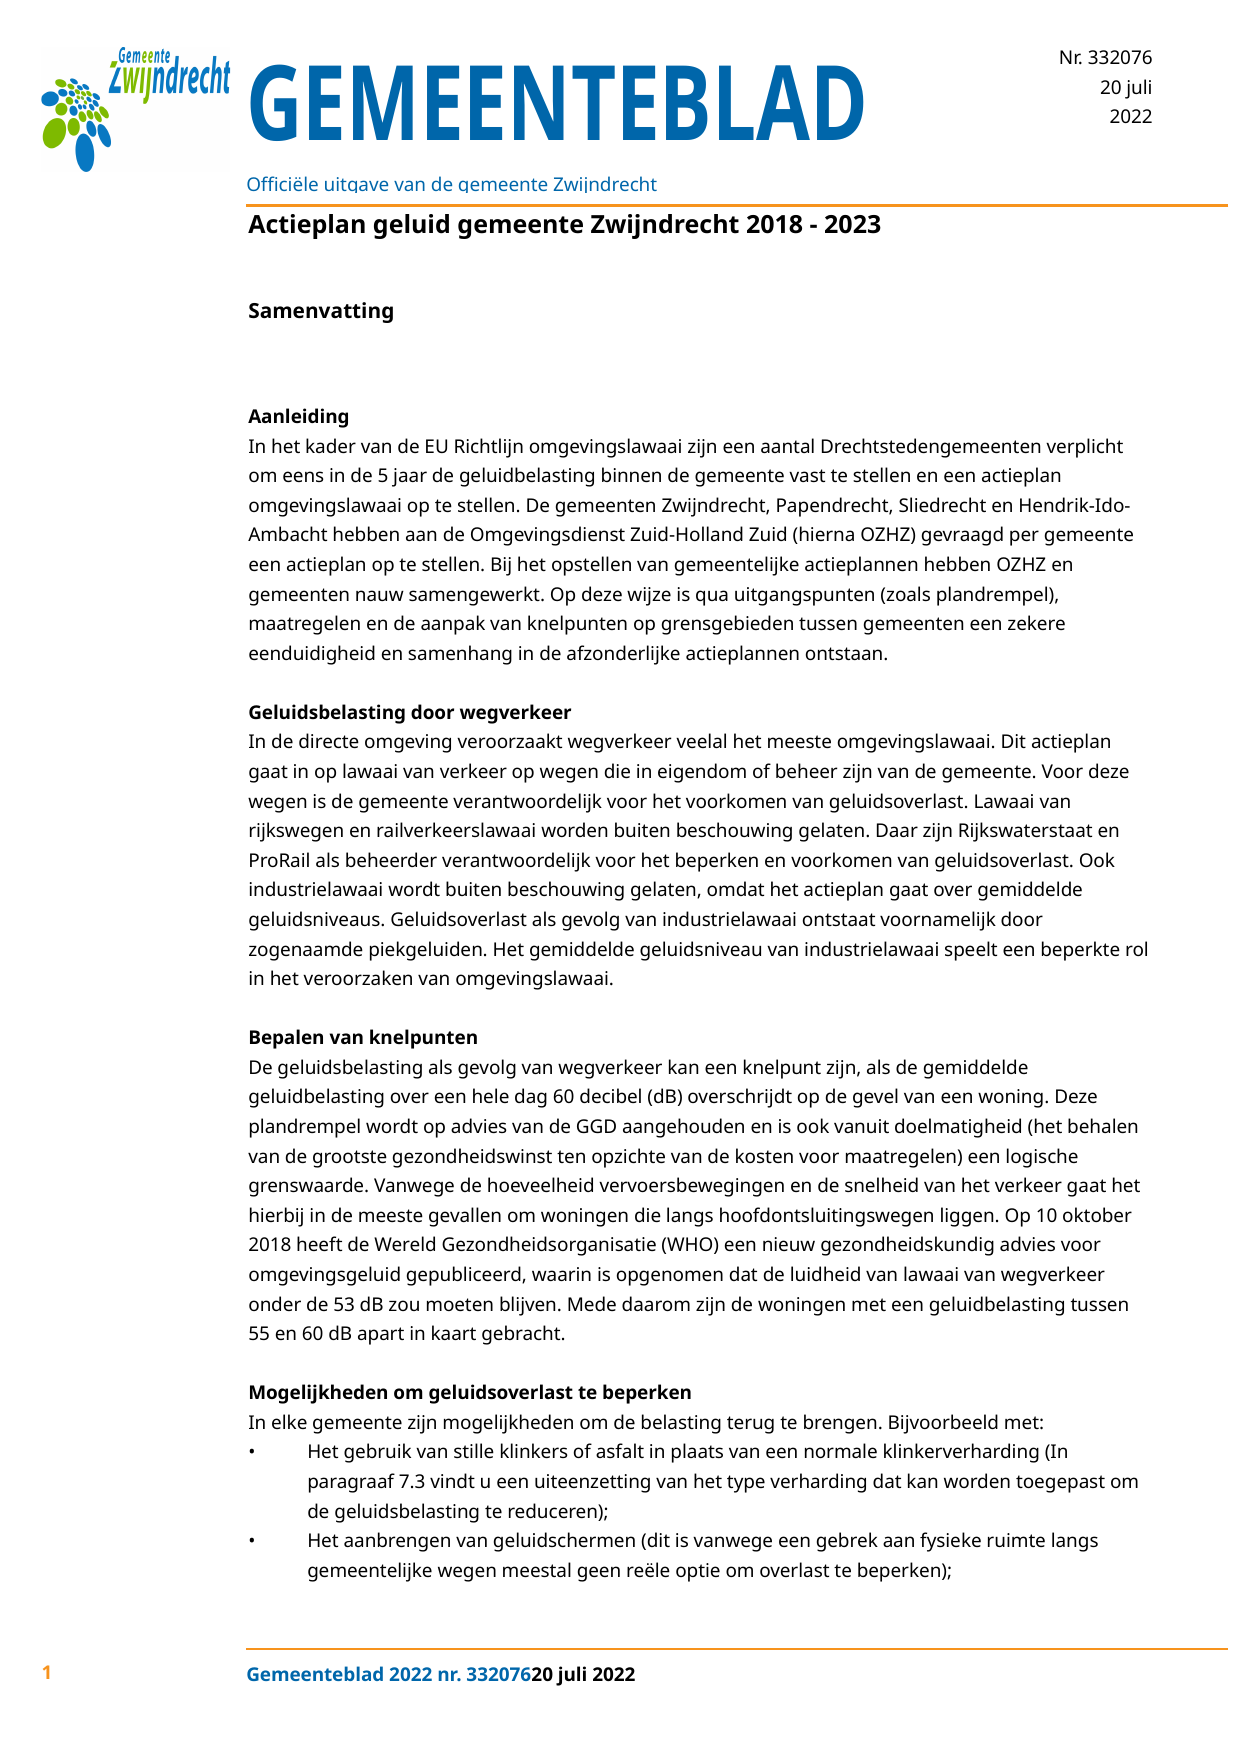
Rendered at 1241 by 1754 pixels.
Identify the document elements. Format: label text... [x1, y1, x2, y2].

text Bepalen van knelpunten [248, 1024, 1152, 1050]
list Het aanbrengen van geluidschermen (dit is vanwege een gebrek aan fysieke ruimte langs gemeentelijke wegen meestal geen reële optie om overlast te beperken); [248, 1527, 1152, 1583]
text In het kader van de EU Richtlijn omgevingslawaai zijn een aantal Drechtstedengemeenten verplicht om eens in de 5 jaar de geluidbelasting binnen de gemeente vast te stellen en een actieplan omgevingslawaai op te stellen. De gemeenten Zwijndrecht, Papendrecht, Sliedrecht en Hendrik-Ido-Ambacht hebben aan de Omgevingsdienst Zuid-Holland Zuid (hierna OZHZ) gevraagd per gemeente een actieplan op te stellen. Bij het opstellen van gemeentelijke actieplannen hebben OZHZ en gemeenten nauw samengewerkt. Op deze wijze is qua uitgangspunten (zoals plandrempel), maatregelen en de aanpak van knelpunten op grensgebieden tussen gemeenten een zekere eenduidigheid en samenhang in de afzonderlijke actieplannen ontstaan. [248, 433, 1152, 666]
text Aanleiding [248, 403, 1152, 429]
text Geluidsbelasting door wegverkeer [248, 699, 1152, 725]
list Het gebruik van stille klinkers of asfalt in plaats van een normale klinkerverharding (In paragraaf 7.3 vindt u een uiteenzetting van het type verharding dat kan worden toegepast om de geluidsbelasting te reduceren); [248, 1439, 1152, 1524]
text Samenvatting [248, 296, 1152, 324]
picture [41, 47, 231, 172]
text De geluidsbelasting als gevolg van wegverkeer kan een knelpunt zijn, als de gemiddelde geluidbelasting over een hele dag 60 decibel (dB) overschrijdt op de gevel van een woning. Deze plandrempel wordt op advies van de GGD aangehouden en is ook vanuit doelmatigheid (het behalen van de grootste gezondheidswinst ten opzichte van de kosten voor maatregelen) een logische grenswaarde. Vanwege de hoeveelheid vervoersbewegingen en de snelheid van het verkeer gaat het hierbij in de meeste gevallen om woningen die langs hoofdontsluitingswegen liggen. Op 10 oktober 2018 heeft de Wereld Gezondheidsorganisatie (WHO) een nieuw gezondheidskundig advies voor omgevingsgeluid gepubliceerd, waarin is opgenomen dat de luidheid van lawaai van wegverkeer onder de 53 dB zou moeten blijven. Mede daarom zijn de woningen met een geluidbelasting tussen 55 en 60 dB apart in kaart gebracht. [248, 1054, 1152, 1346]
text In elke gemeente zijn mogelijkheden om de belasting terug te brengen. Bijvoorbeeld met: [248, 1409, 1152, 1435]
text In de directe omgeving veroorzaakt wegverkeer veelal het meeste omgevingslawaai. Dit actieplan gaat in op lawaai van verkeer op wegen die in eigendom of beheer zijn van de gemeente. Voor deze wegen is de gemeente verantwoordelijk voor het voorkomen van geluidsoverlast. Lawaai van rijkswegen en railverkeerslawaai worden buiten beschouwing gelaten. Daar zijn Rijkswaterstaat en ProRail als beheerder verantwoordelijk voor het beperken en voorkomen van geluidsoverlast. Ook industrielawaai wordt buiten beschouwing gelaten, omdat het actieplan gaat over gemiddelde geluidsniveaus. Geluidsoverlast als gevolg van industrielawaai ontstaat voornamelijk door zogenaamde piekgeluiden. Het gemiddelde geluidsniveau van industrielawaai speelt een beperkte rol in het veroorzaken van omgevingslawaai. [248, 729, 1152, 991]
text Actieplan geluid gemeente Zwijndrecht 2018 - 2023 [248, 207, 1152, 241]
text Mogelijkheden om geluidsoverlast te beperken [248, 1379, 1152, 1405]
